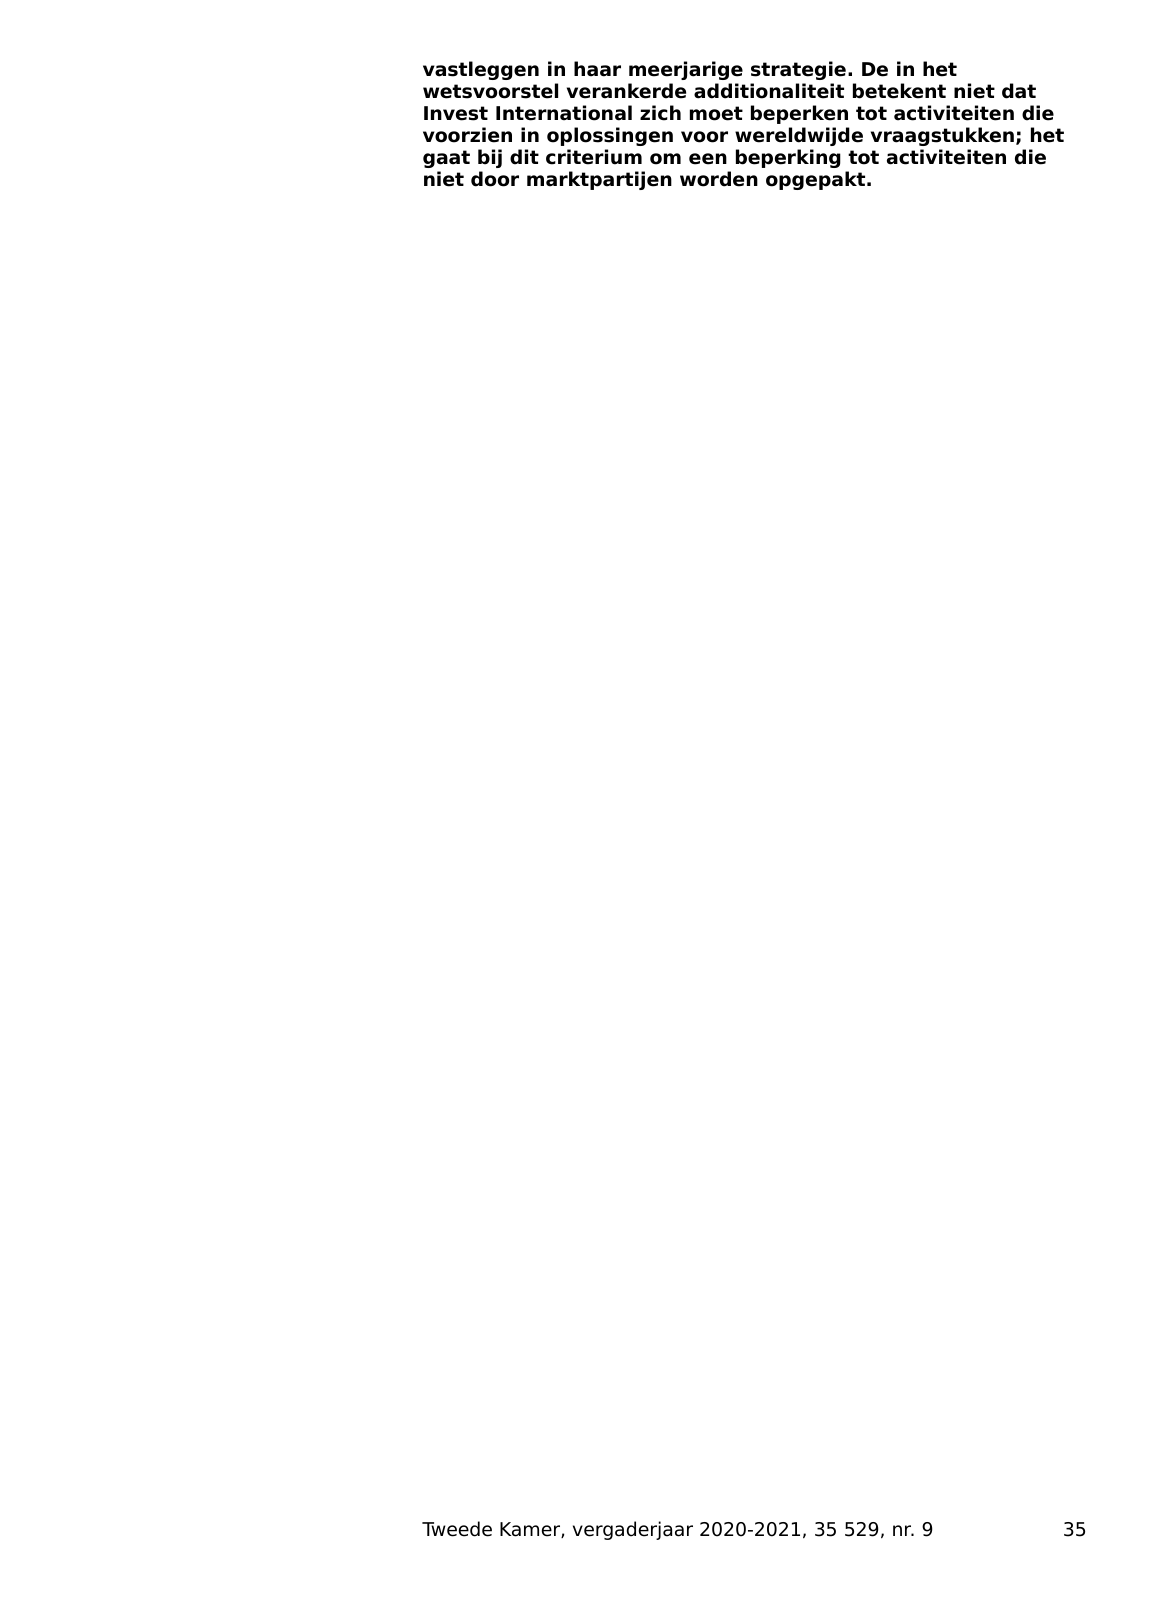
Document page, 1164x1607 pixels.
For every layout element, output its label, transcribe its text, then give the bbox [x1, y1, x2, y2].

text vastleggen in haar meerjarige strategie. De in het wetsvoorstel verankerde additionaliteit betekent niet dat Invest International zich moet beperken tot activiteiten die voorzien in oplossingen voor wereldwijde vraagstukken; het gaat bij dit criterium om een beperking tot activiteiten die niet door marktpartijen worden opgepakt. [422, 59, 1087, 191]
